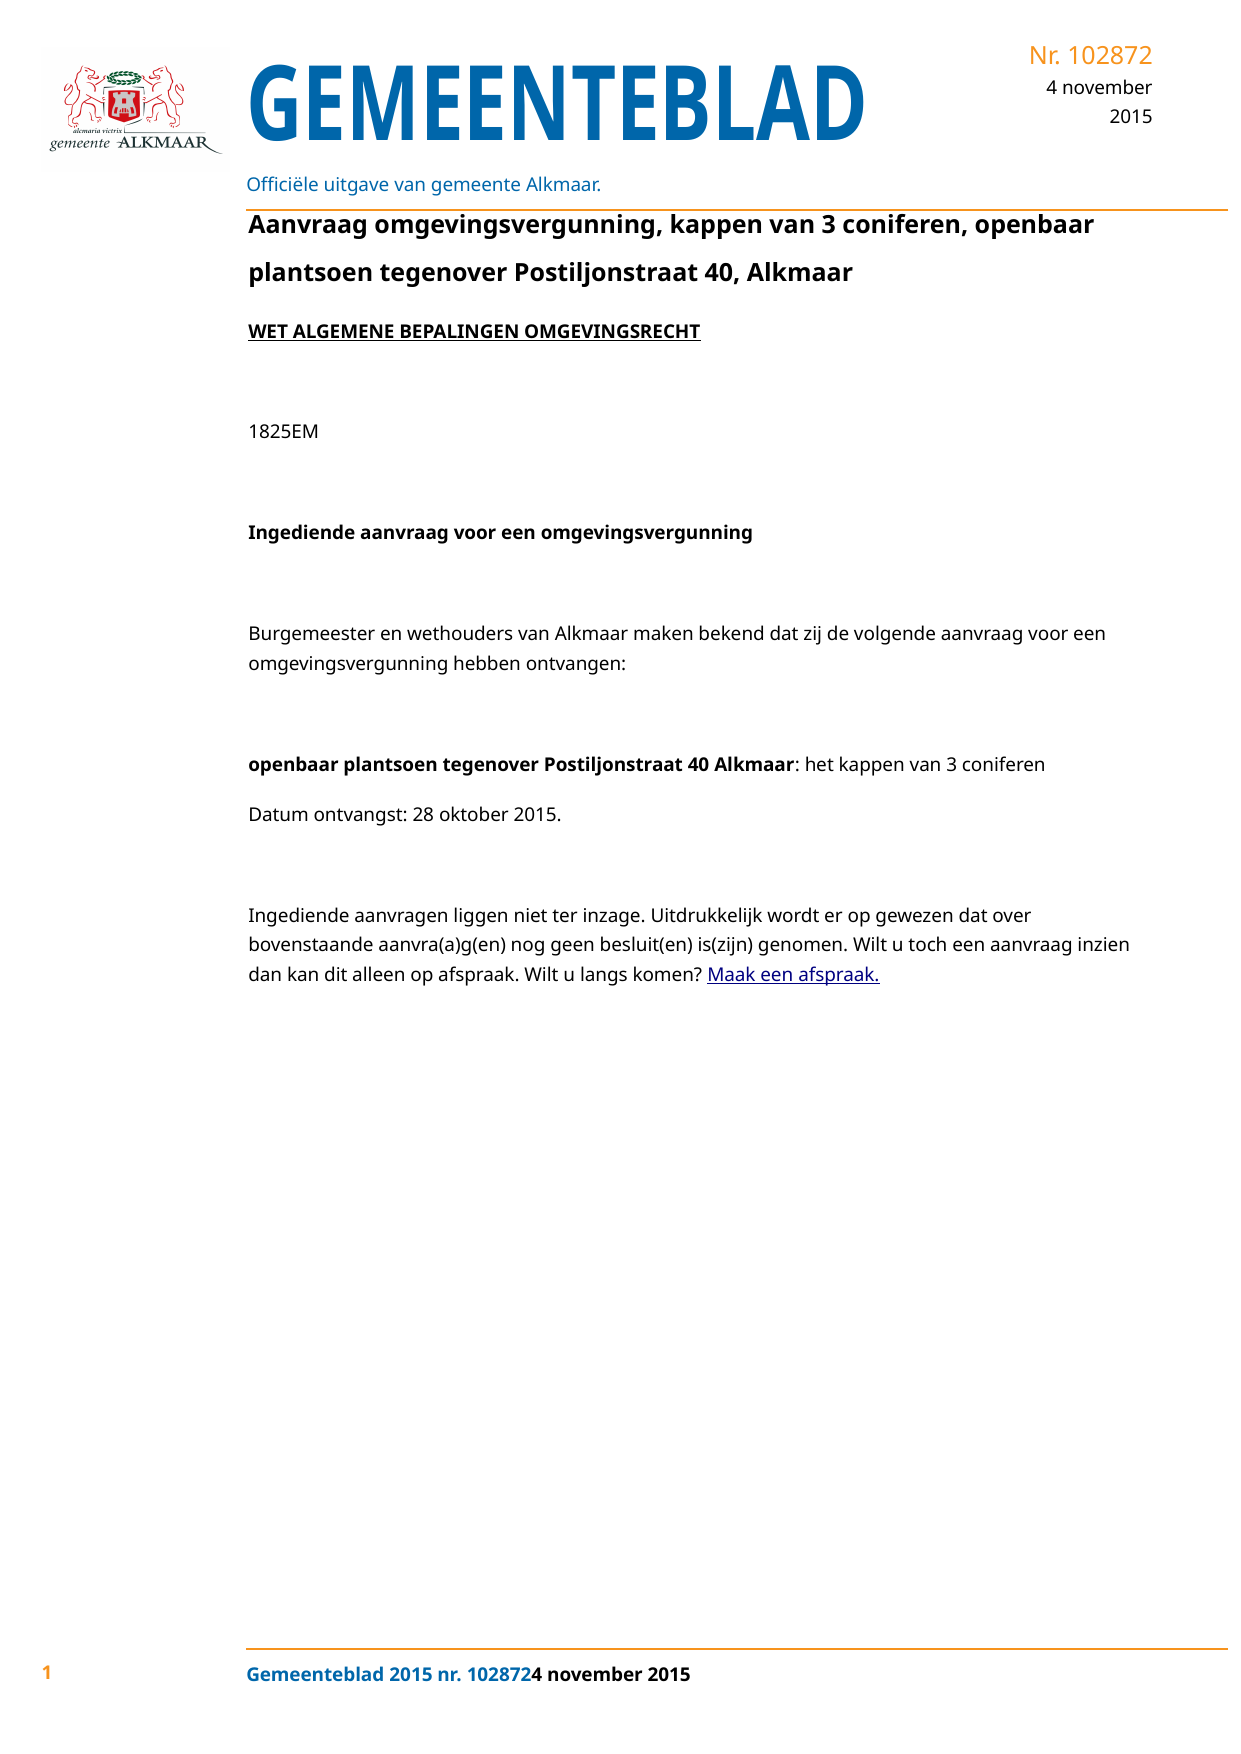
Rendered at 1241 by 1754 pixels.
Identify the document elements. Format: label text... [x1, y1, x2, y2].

text 1825EM [248, 419, 1152, 444]
text openbaar plantsoen tegenover Postiljonstraat 40 Alkmaar: het kappen van 3 coniferen [248, 751, 1152, 777]
text Ingediende aanvraag voor een omgevingsvergunning [248, 519, 1152, 545]
text Aanvraag omgevingsvergunning, kappen van 3 coniferen, openbaar plantsoen tegenover Postiljonstraat 40, Alkmaar [248, 211, 1152, 288]
text Ingediende aanvragen liggen niet ter inzage. Uitdrukkelijk wordt er op gewezen dat over bovenstaande aanvra(a)g(en) nog geen besluit(en) is(zijn) genomen. Wilt u toch een aanvraag inzien dan kan dit alleen op afspraak. Wilt u langs komen? Maak een afspraak. [248, 902, 1152, 987]
picture [41, 47, 231, 172]
text WET ALGEMENE BEPALINGEN OMGEVINGSRECHT [248, 318, 1152, 344]
text Datum ontvangst: 28 oktober 2015. [248, 801, 1152, 827]
text Burgemeester en wethouders van Alkmaar maken bekend dat zij de volgende aanvraag voor een omgevingsvergunning hebben ontvangen: [248, 620, 1152, 676]
